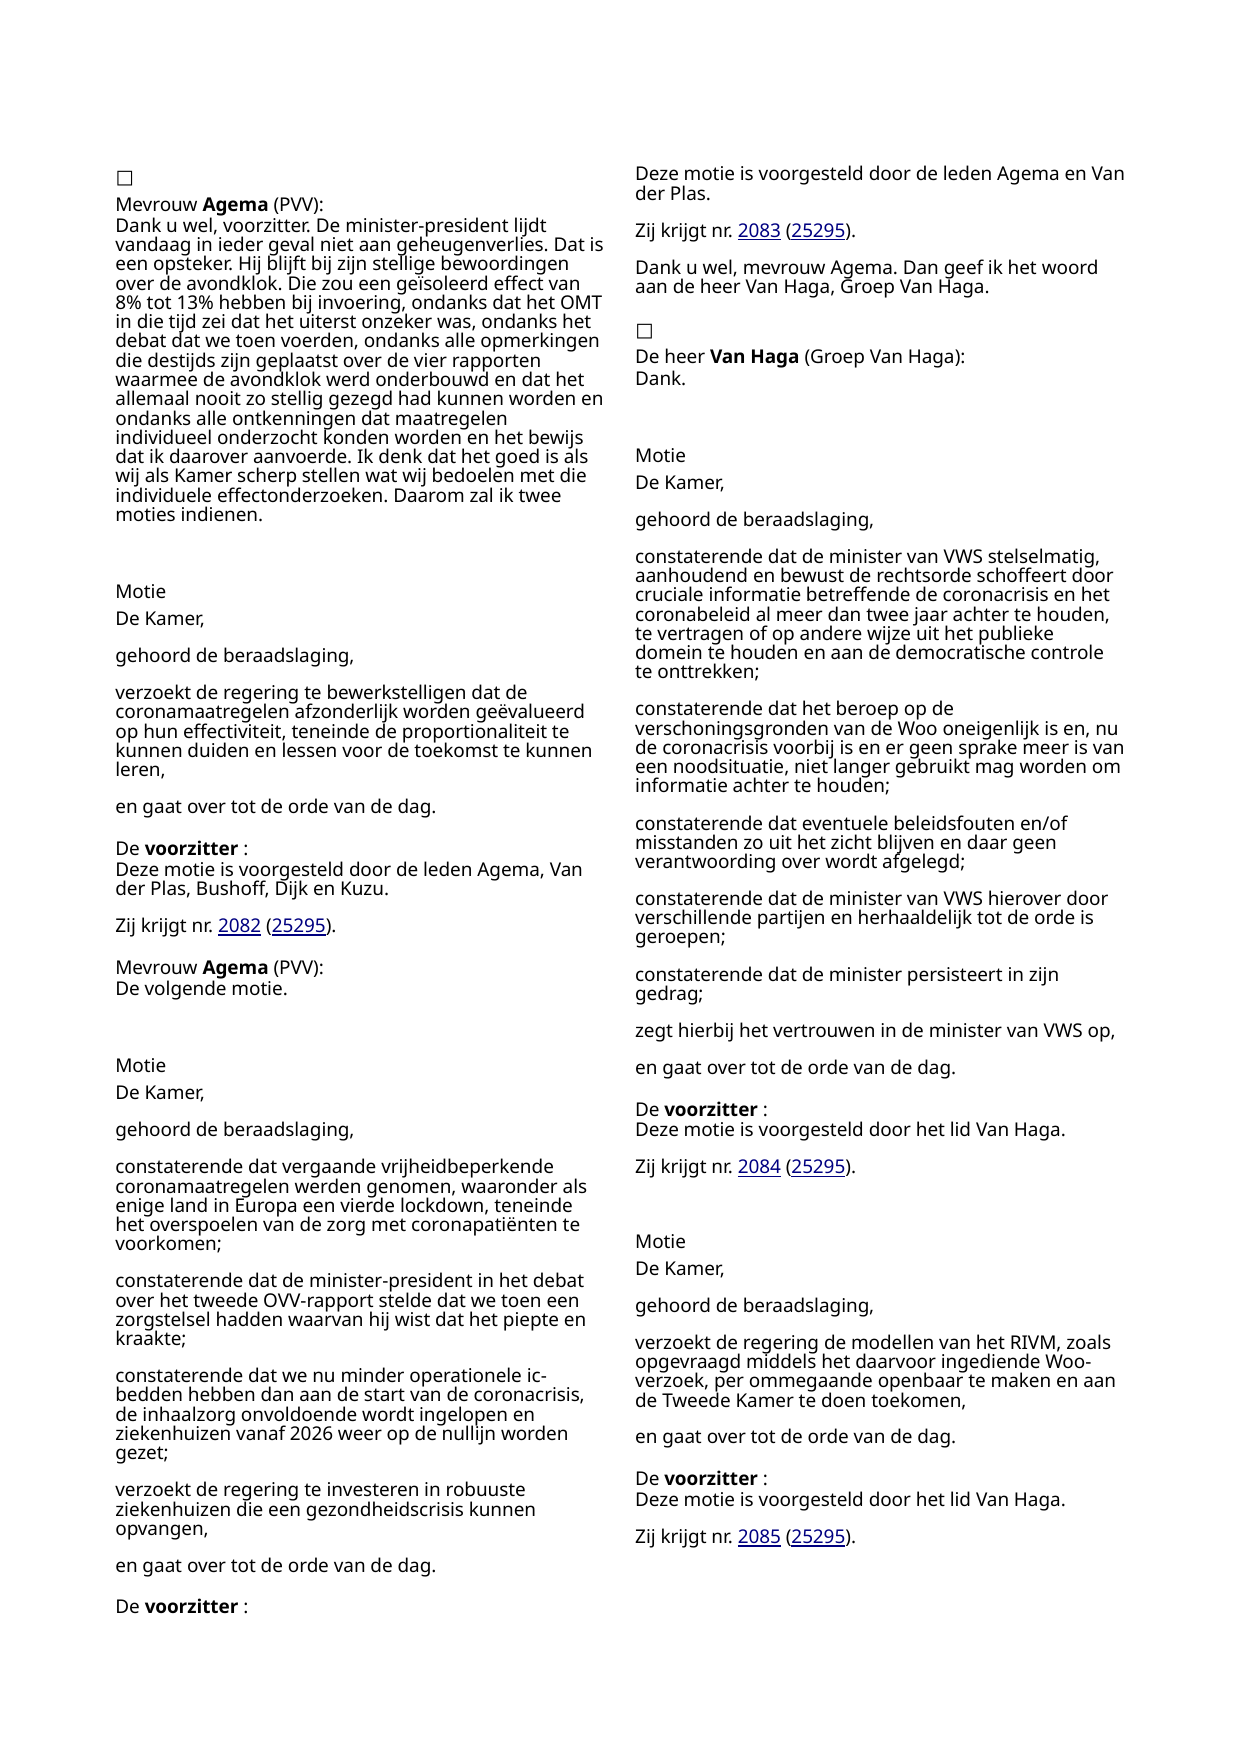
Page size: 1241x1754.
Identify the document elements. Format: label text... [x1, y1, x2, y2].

text Deze motie is voorgesteld door de leden Agema en Van der Plas. [635, 165, 1125, 204]
text Mevrouw Agema (PVV): [115, 191, 605, 217]
text constaterende dat de minister persisteert in zijn gedrag; [635, 966, 1125, 1004]
text De voorzitter : [115, 835, 605, 861]
text De voorzitter : [635, 1466, 1125, 1491]
text Dank u wel, mevrouw Agema. Dan geef ik het woord aan de heer Van Haga, Groep Van Haga. [635, 259, 1125, 297]
text De heer Van Haga (Groep Van Haga): [635, 344, 1125, 369]
text gehoord de beraadslaging, [635, 511, 1125, 530]
text en gaat over tot de orde van de dag. [115, 798, 605, 817]
text constaterende dat vergaande vrijheidbeperkende coronamaatregelen werden genomen, waaronder als enige land in Europa een vierde lockdown, teneinde het overspoelen van de zorg met coronapatiënten te voorkomen; [115, 1158, 605, 1255]
text constaterende dat de minister van VWS stelselmatig, aanhoudend en bewust de rechtsorde schoffeert door cruciale informatie betreffende de coronacrisis en het coronabeleid al meer dan twee jaar achter te houden, te vertragen of op andere wijze uit het publieke domein te houden en aan de democratische controle te onttrekken; [635, 548, 1125, 683]
text Zij krijgt nr. 2083 (25295). [635, 222, 1125, 241]
text De Kamer, [635, 474, 1125, 493]
text De Kamer, [115, 1084, 605, 1104]
text Motie [635, 442, 1125, 468]
text Zij krijgt nr. 2084 (25295). [635, 1158, 1125, 1178]
text constaterende dat het beroep op de verschoningsgronden van de Woo oneigenlijk is en, nu de coronacrisis voorbij is en er geen sprake meer is van een noodsituatie, niet langer gebruikt mag worden om informatie achter te houden; [635, 700, 1125, 797]
text ⬜ [115, 165, 605, 191]
text en gaat over tot de orde van de dag. [635, 1428, 1125, 1448]
text gehoord de beraadslaging, [635, 1297, 1125, 1316]
text De Kamer, [115, 610, 605, 629]
text De Kamer, [635, 1260, 1125, 1279]
text Deze motie is voorgesteld door de leden Agema, Van der Plas, Bushoff, Dijk en Kuzu. [115, 861, 605, 899]
text De voorzitter : [635, 1096, 1125, 1121]
text constaterende dat de minister-president in het debat over het tweede OVV-rapport stelde dat we toen een zorgstelsel hadden waarvan hij wist dat het piepte en kraakte; [115, 1272, 605, 1349]
text Dank u wel, voorzitter. De minister-president lijdt vandaag in ieder geval niet aan geheugenverlies. Dat is een opsteker. Hij blijft bij zijn stellige bewoordingen over de avondklok. Die zou een geïsoleerd effect van 8% tot 13% hebben bij invoering, ondanks dat het OMT in die tijd zei dat het uiterst onzeker was, ondanks het debat dat we toen voerden, ondanks alle opmerkingen die destijds zijn geplaatst over de vier rapporten waarmee de avondklok werd onderbouwd en dat het allemaal nooit zo stellig gezegd had kunnen worden en ondanks alle ontkenningen dat maatregelen individueel onderzocht konden worden en het bewijs dat ik daarover aanvoerde. Ik denk dat het goed is als wij als Kamer scherp stellen wat wij bedoelen met die individuele effectonderzoeken. Daarom zal ik twee moties indienen. [115, 217, 605, 525]
text constaterende dat eventuele beleidsfouten en/of misstanden zo uit het zicht blijven en daar geen verantwoording over wordt afgelegd; [635, 814, 1125, 872]
text gehoord de beraadslaging, [115, 1121, 605, 1141]
text Zij krijgt nr. 2082 (25295). [115, 917, 605, 936]
text verzoekt de regering te bewerkstelligen dat de coronamaatregelen afzonderlijk worden geëvalueerd op hun effectiviteit, teneinde de proportionaliteit te kunnen duiden en lessen voor de toekomst te kunnen leren, [115, 684, 605, 781]
text Motie [115, 1053, 605, 1078]
text verzoekt de regering de modellen van het RIVM, zoals opgevraagd middels het daarvoor ingediende Woo-verzoek, per ommegaande openbaar te maken en aan de Tweede Kamer te doen toekomen, [635, 1334, 1125, 1411]
text Motie [115, 578, 605, 604]
text constaterende dat we nu minder operationele ic-bedden hebben dan aan de start van de coronacrisis, de inhaalzorg onvoldoende wordt ingelopen en ziekenhuizen vanaf 2026 weer op de nullijn worden gezet; [115, 1367, 605, 1463]
text De voorzitter : [115, 1594, 605, 1619]
text constaterende dat de minister van VWS hierover door verschillende partijen en herhaaldelijk tot de orde is geroepen; [635, 890, 1125, 948]
text Motie [635, 1228, 1125, 1254]
text zegt hierbij het vertrouwen in de minister van VWS op, [635, 1022, 1125, 1041]
text en gaat over tot de orde van de dag. [115, 1557, 605, 1576]
text en gaat over tot de orde van de dag. [635, 1059, 1125, 1078]
text gehoord de beraadslaging, [115, 647, 605, 666]
text Deze motie is voorgesteld door het lid Van Haga. [635, 1121, 1125, 1141]
text ⬜ [635, 318, 1125, 344]
text Deze motie is voorgesteld door het lid Van Haga. [635, 1491, 1125, 1511]
text Mevrouw Agema (PVV): [115, 954, 605, 980]
text Zij krijgt nr. 2085 (25295). [635, 1528, 1125, 1547]
text verzoekt de regering te investeren in robuuste ziekenhuizen die een gezondheidscrisis kunnen opvangen, [115, 1481, 605, 1539]
text De volgende motie. [115, 980, 605, 999]
text Dank. [635, 369, 1125, 389]
